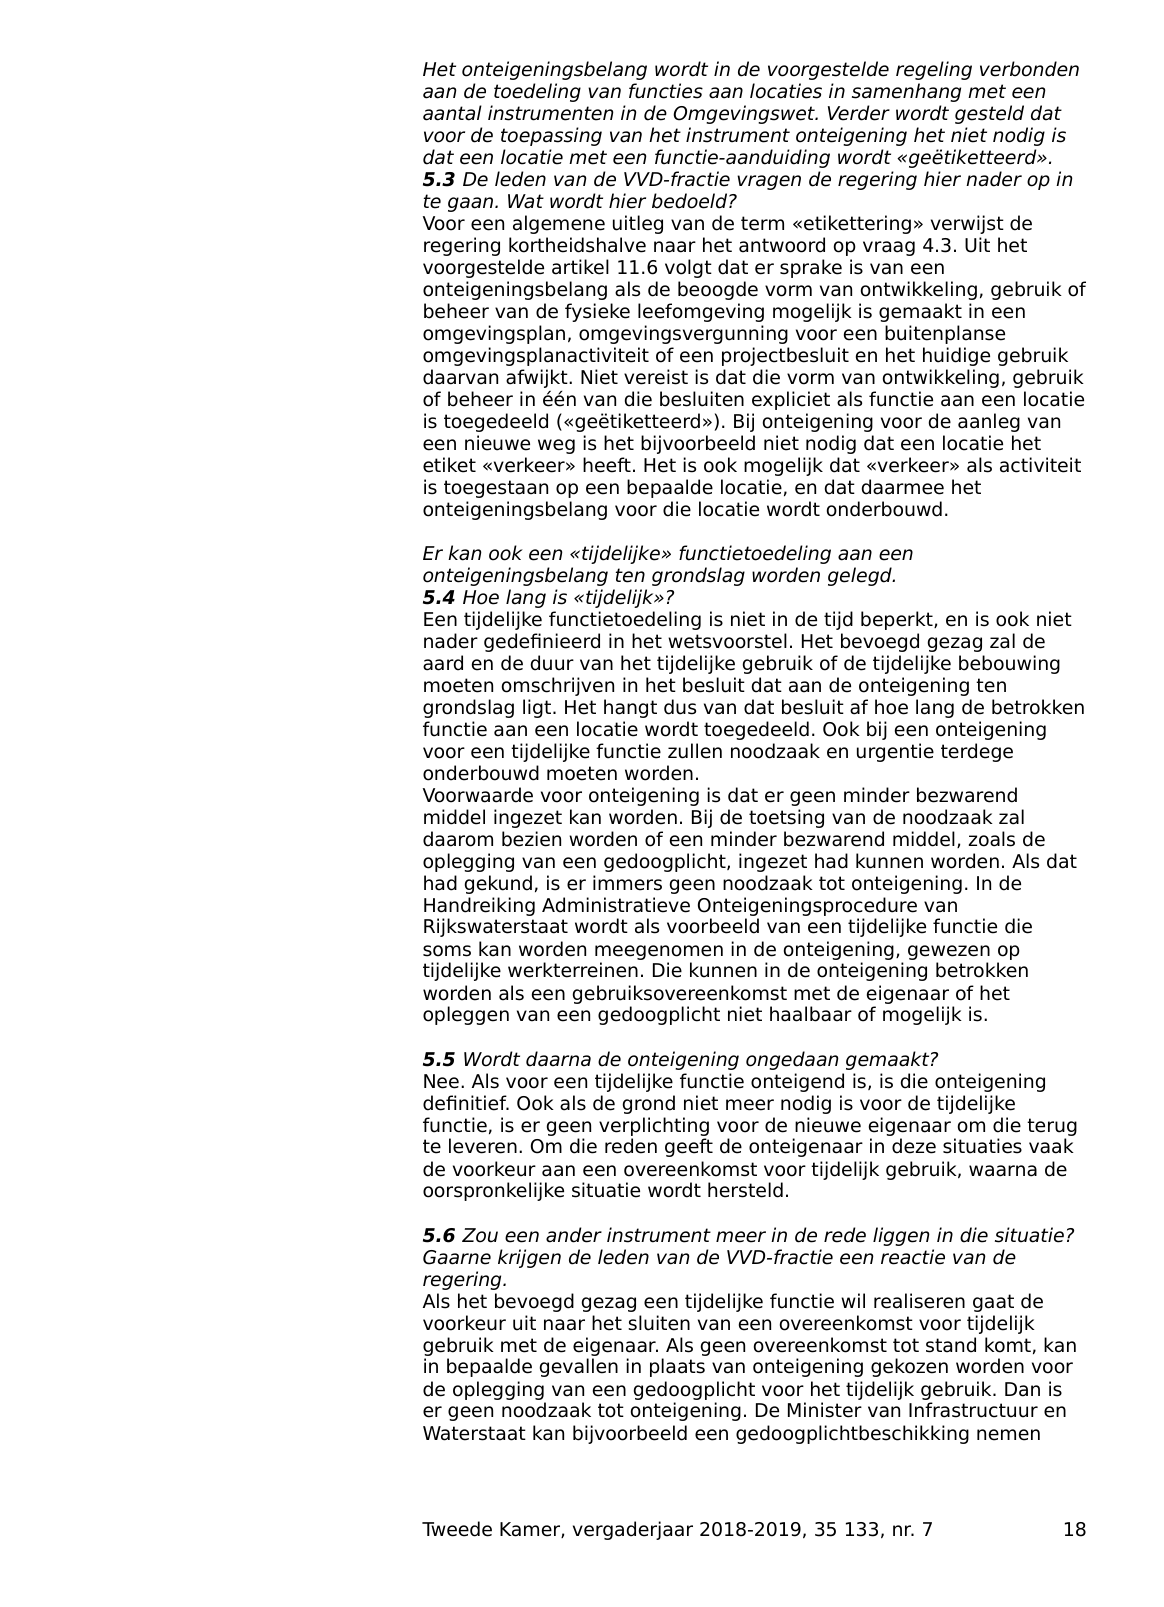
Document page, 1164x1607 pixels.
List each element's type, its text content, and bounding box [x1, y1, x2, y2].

text Het onteigeningsbelang wordt in de voorgestelde regeling verbonden aan de toedeling van functies aan locaties in samenhang met een aantal instrumenten in de Omgevingswet. Verder wordt gesteld dat voor de toepassing van het instrument onteigening het niet nodig is dat een locatie met een functie-aanduiding wordt «geëtiketteerd». [422, 59, 1087, 169]
text Nee. Als voor een tijdelijke functie onteigend is, is die onteigening definitief. Ook als de grond niet meer nodig is voor de tijdelijke functie, is er geen verplichting voor de nieuwe eigenaar om die terug te leveren. Om die reden geeft de onteigenaar in deze situaties vaak de voorkeur aan een overeenkomst voor tijdelijk gebruik, waarna de oorspronkelijke situatie wordt hersteld. [422, 1071, 1087, 1202]
text Voor een algemene uitleg van de term «etikettering» verwijst de regering kortheidshalve naar het antwoord op vraag 4.3. Uit het voorgestelde artikel 11.6 volgt dat er sprake is van een onteigeningsbelang als de beoogde vorm van ontwikkeling, gebruik of beheer van de fysieke leefomgeving mogelijk is gemaakt in een omgevingsplan, omgevingsvergunning voor een buitenplanse omgevingsplanactiviteit of een projectbesluit en het huidige gebruik daarvan afwijkt. Niet vereist is dat die vorm van ontwikkeling, gebruik of beheer in één van die besluiten expliciet als functie aan een locatie is toegedeeld («geëtiketteerd»). Bij onteigening voor de aanleg van een nieuwe weg is het bijvoorbeeld niet nodig dat een locatie het etiket «verkeer» heeft. Het is ook mogelijk dat «verkeer» als activiteit is toegestaan op een bepaalde locatie, en dat daarmee het onteigeningsbelang voor die locatie wordt onderbouwd. [422, 213, 1087, 521]
text 5.3 De leden van de VVD-fractie vragen de regering hier nader op in te gaan. Wat wordt hier bedoeld? [422, 169, 1087, 213]
text Voorwaarde voor onteigening is dat er geen minder bezwarend middel ingezet kan worden. Bij de toetsing van de noodzaak zal daarom bezien worden of een minder bezwarend middel, zoals de oplegging van een gedoogplicht, ingezet had kunnen worden. Als dat had gekund, is er immers geen noodzaak tot onteigening. In de Handreiking Administratieve Onteigeningsprocedure van Rijkswaterstaat wordt als voorbeeld van een tijdelijke functie die soms kan worden meegenomen in de onteigening, gewezen op tijdelijke werkterreinen. Die kunnen in de onteigening betrokken worden als een gebruiksovereenkomst met de eigenaar of het opleggen van een gedoogplicht niet haalbaar of mogelijk is. [422, 784, 1087, 1026]
text 5.5 Wordt daarna de onteigening ongedaan gemaakt? [422, 1048, 1087, 1071]
text Als het bevoegd gezag een tijdelijke functie wil realiseren gaat de voorkeur uit naar het sluiten van een overeenkomst voor tijdelijk gebruik met de eigenaar. Als geen overeenkomst tot stand komt, kan in bepaalde gevallen in plaats van onteigening gekozen worden voor de oplegging van een gedoogplicht voor het tijdelijk gebruik. Dan is er geen noodzaak tot onteigening. De Minister van Infrastructuur en Waterstaat kan bijvoorbeeld een gedoogplichtbeschikking nemen [422, 1291, 1087, 1444]
text Een tijdelijke functietoedeling is niet in de tijd beperkt, en is ook niet nader gedefinieerd in het wetsvoorstel. Het bevoegd gezag zal de aard en de duur van het tijdelijke gebruik of de tijdelijke bebouwing moeten omschrijven in het besluit dat aan de onteigening ten grondslag ligt. Het hangt dus van dat besluit af hoe lang de betrokken functie aan een locatie wordt toegedeeld. Ook bij een onteigening voor een tijdelijke functie zullen noodzaak en urgentie terdege onderbouwd moeten worden. [422, 609, 1087, 784]
text Er kan ook een «tijdelijke» functietoedeling aan een onteigeningsbelang ten grondslag worden gelegd. [422, 543, 1087, 587]
text 5.6 Zou een ander instrument meer in de rede liggen in die situatie? Gaarne krijgen de leden van de VVD-fractie een reactie van de regering. [422, 1224, 1087, 1291]
text 5.4 Hoe lang is «tijdelijk»? [422, 587, 1087, 609]
